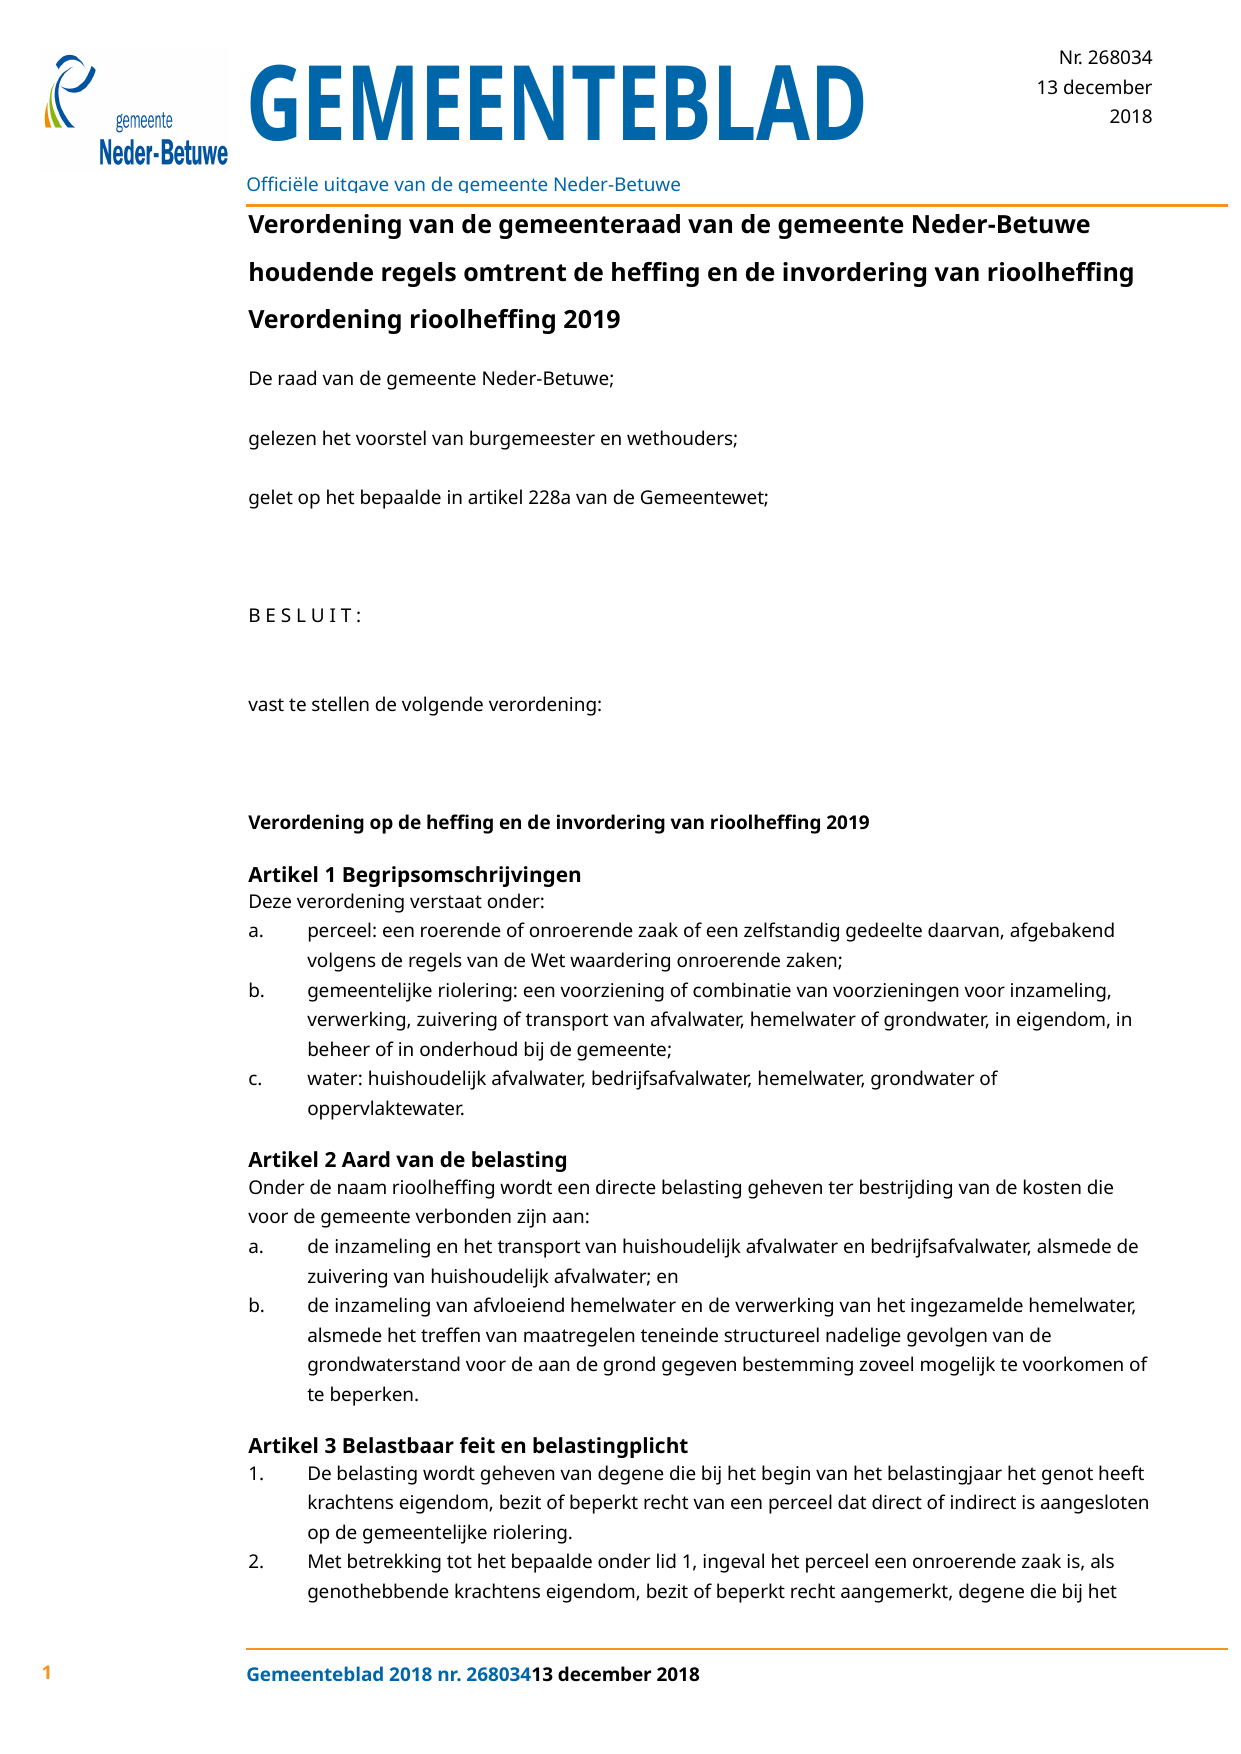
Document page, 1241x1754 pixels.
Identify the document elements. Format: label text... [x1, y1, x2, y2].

list water: huishoudelijk afvalwater, bedrijfsafvalwater, hemelwater, grondwater of oppervlaktewater. [248, 1066, 1152, 1121]
text B E S L U I T : [248, 602, 1152, 628]
text gelezen het voorstel van burgemeester en wethouders; [248, 425, 1152, 450]
list de inzameling van afvloeiend hemelwater en de verwerking van het ingezamelde hemelwater, alsmede het treffen van maatregelen teneinde structureel nadelige gevolgen van de grondwaterstand voor de aan de grond gegeven bestemming zoveel mogelijk te voorkomen of te beperken. [248, 1292, 1152, 1407]
text gelet op het bepaalde in artikel 228a van de Gemeentewet; [248, 484, 1152, 509]
text Deze verordening verstaat onder: [248, 888, 1152, 914]
text Verordening van de gemeenteraad van de gemeente Neder-Betuwe houdende regels omtrent de heffing en de invordering van rioolheffing Verordening rioolheffing 2019 [248, 207, 1152, 336]
text vast te stellen de volgende verordening: [248, 691, 1152, 717]
picture [41, 47, 231, 172]
text Artikel 1 Begripsomschrijvingen [248, 860, 1152, 888]
text De raad van de gemeente Neder-Betuwe; [248, 366, 1152, 391]
list Met betrekking tot het bepaalde onder lid 1, ingeval het perceel een onroerende zaak is, als genothebbende krachtens eigendom, bezit of beperkt recht aangemerkt, degene die bij het [248, 1549, 1152, 1604]
text Verordening op de heffing en de invordering van rioolheffing 2019 [248, 809, 1152, 835]
list de inzameling en het transport van huishoudelijk afvalwater en bedrijfsafvalwater, alsmede de zuivering van huishoudelijk afvalwater; en [248, 1233, 1152, 1288]
text Onder de naam rioolheffing wordt een directe belasting geheven ter bestrijding van de kosten die voor de gemeente verbonden zijn aan: [248, 1174, 1152, 1229]
list perceel: een roerende of onroerende zaak of een zelfstandig gedeelte daarvan, afgebakend volgens de regels van de Wet waardering onroerende zaken; [248, 918, 1152, 973]
text Artikel 2 Aard van de belasting [248, 1146, 1152, 1174]
list De belasting wordt geheven van degene die bij het begin van het belastingjaar het genot heeft krachtens eigendom, bezit of beperkt recht van een perceel dat direct of indirect is aangesloten op de gemeentelijke riolering. [248, 1460, 1152, 1545]
text Artikel 3 Belastbaar feit en belastingplicht [248, 1432, 1152, 1460]
list gemeentelijke riolering: een voorziening of combinatie van voorzieningen voor inzameling, verwerking, zuivering of transport van afvalwater, hemelwater of grondwater, in eigendom, in beheer of in onderhoud bij de gemeente; [248, 977, 1152, 1062]
